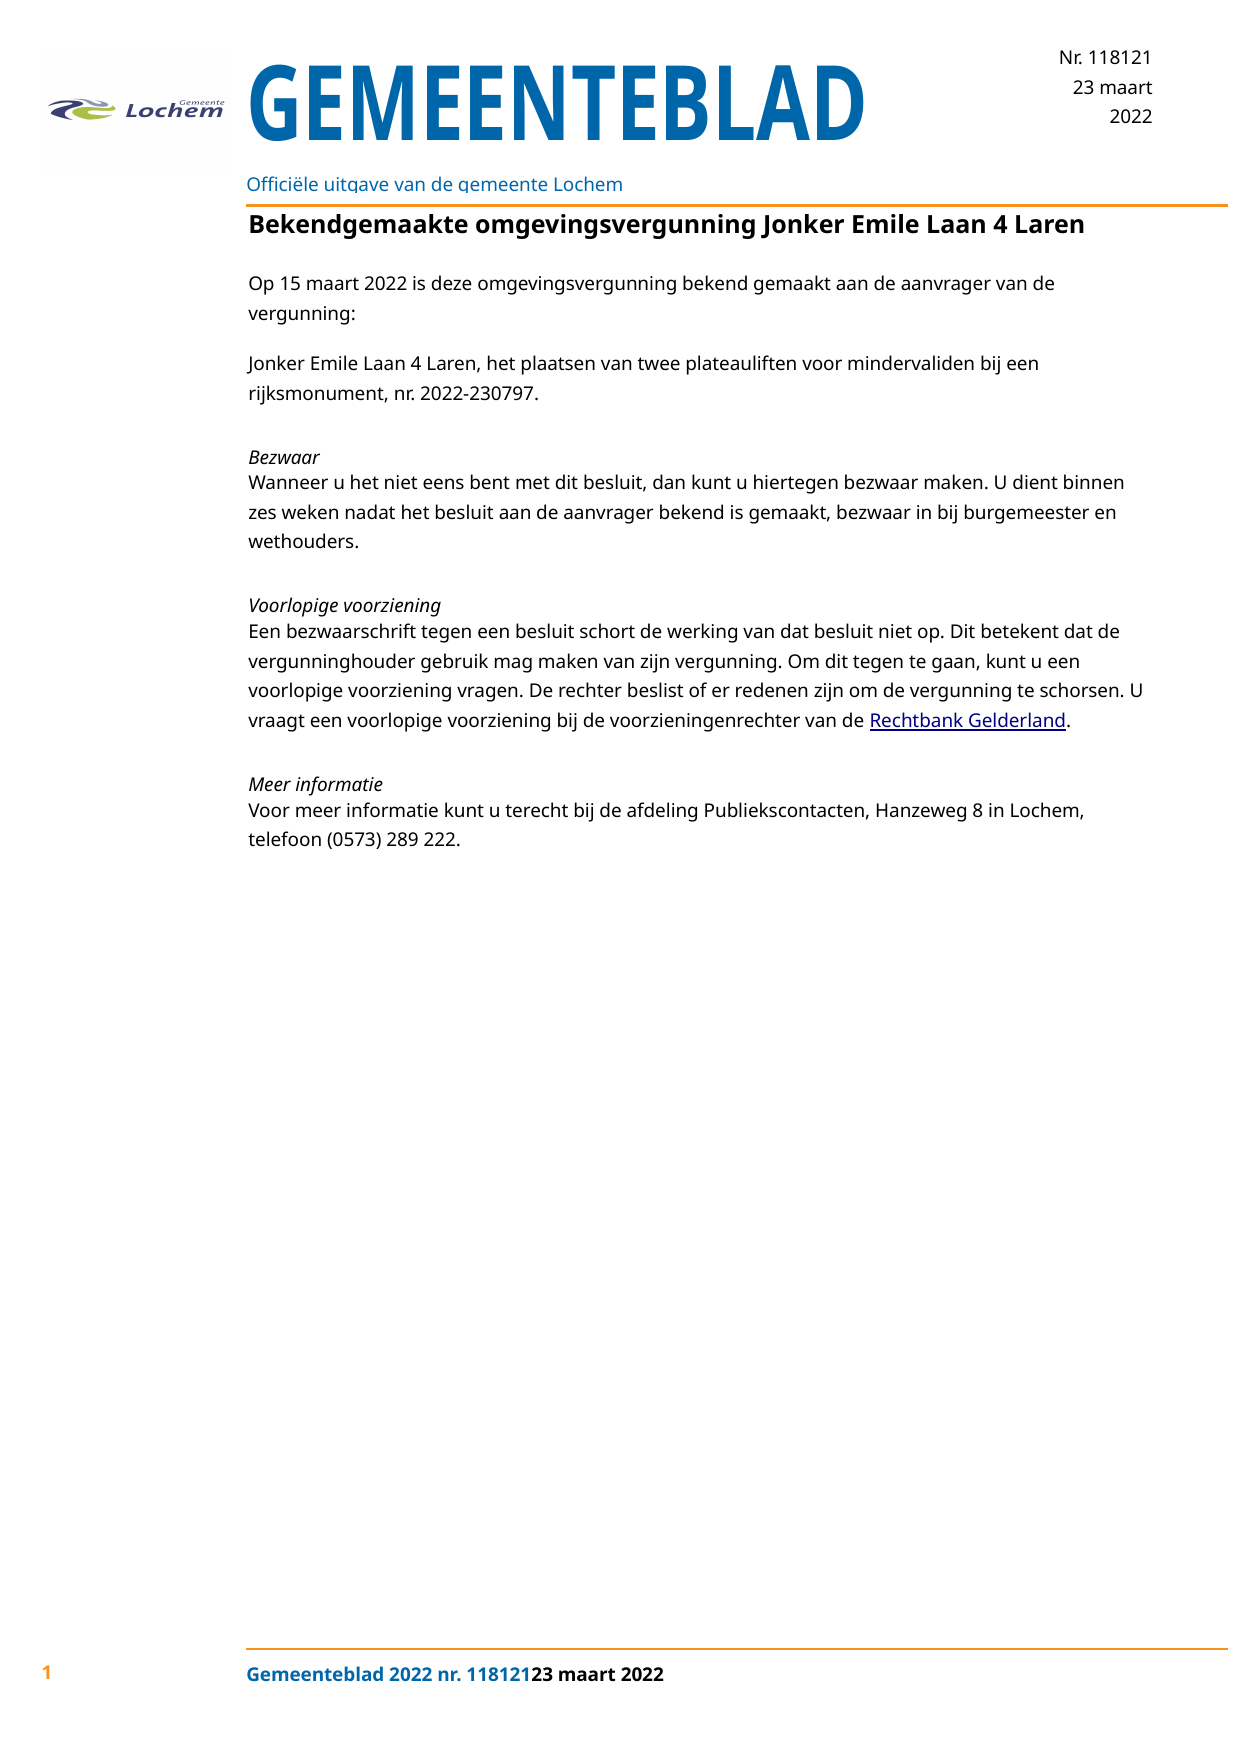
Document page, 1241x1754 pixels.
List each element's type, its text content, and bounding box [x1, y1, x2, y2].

text Meer informatie [248, 771, 1152, 797]
text Jonker Emile Laan 4 Laren, het plaatsen van twee plateauliften voor mindervaliden bij een rijksmonument, nr. 2022-230797. [248, 350, 1152, 406]
text Bezwaar [248, 444, 1152, 469]
picture [41, 47, 231, 172]
text Voor meer informatie kunt u terecht bij de afdeling Publiekscontacten, Hanzeweg 8 in Lochem, telefoon (0573) 289 222. [248, 797, 1152, 852]
text Bekendgemaakte omgevingsvergunning Jonker Emile Laan 4 Laren [248, 207, 1152, 241]
text Voorlopige voorziening [248, 593, 1152, 618]
text Wanneer u het niet eens bent met dit besluit, dan kunt u hiertegen bezwaar maken. U dient binnen zes weken nadat het besluit aan de aanvrager bekend is gemaakt, bezwaar in bij burgemeester en wethouders. [248, 469, 1152, 554]
text Een bezwaarschrift tegen een besluit schort de werking van dat besluit niet op. Dit betekent dat de vergunninghouder gebruik mag maken van zijn vergunning. Om dit tegen te gaan, kunt u een voorlopige voorziening vragen. De rechter beslist of er redenen zijn om de vergunning te schorsen. U vraagt een voorlopige voorziening bij de voorzieningenrechter van de Rechtbank Gelderland. [248, 618, 1152, 733]
text Op 15 maart 2022 is deze omgevingsvergunning bekend gemaakt aan de aanvrager van de vergunning: [248, 270, 1152, 326]
